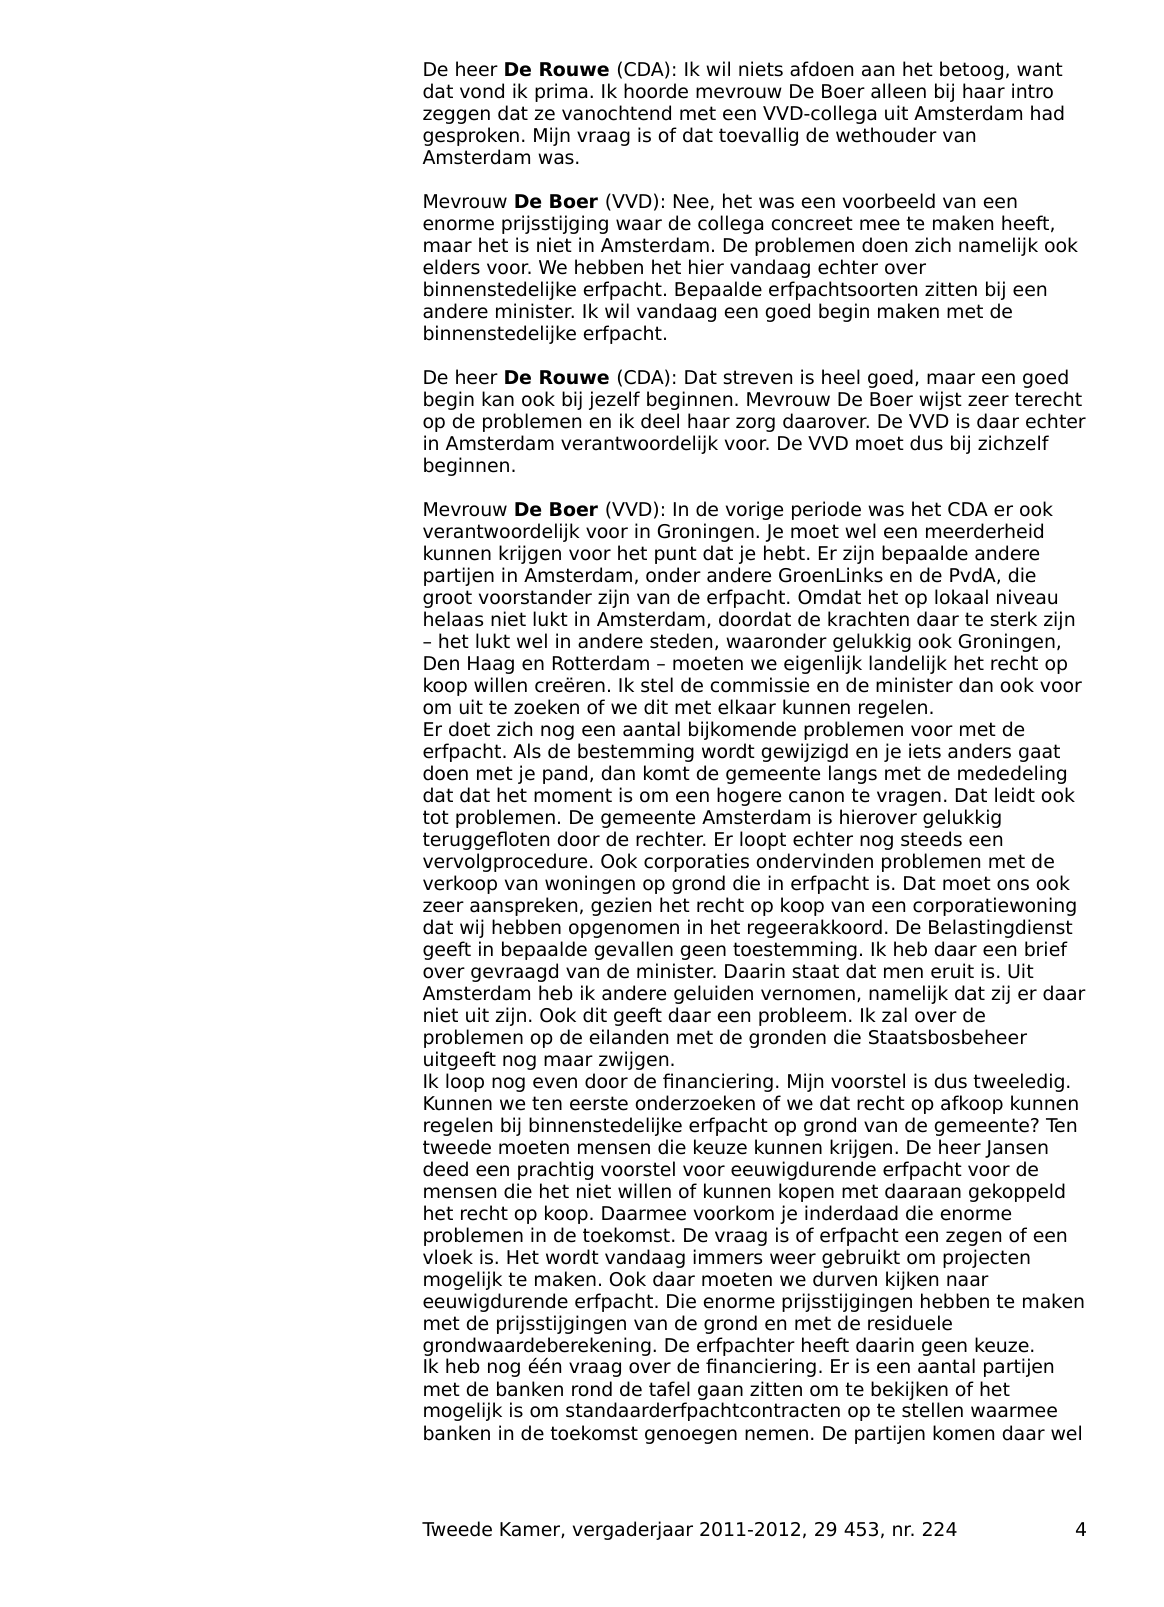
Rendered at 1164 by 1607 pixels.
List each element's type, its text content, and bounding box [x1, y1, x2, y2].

text Mevrouw De Boer (VVD): In de vorige periode was het CDA er ook verantwoordelijk voor in Groningen. Je moet wel een meerderheid kunnen krijgen voor het punt dat je hebt. Er zijn bepaalde andere partijen in Amsterdam, onder andere GroenLinks en de PvdA, die groot voorstander zijn van de erfpacht. Omdat het op lokaal niveau helaas niet lukt in Amsterdam, doordat de krachten daar te sterk zijn – het lukt wel in andere steden, waaronder gelukkig ook Groningen, Den Haag en Rotterdam – moeten we eigenlijk landelijk het recht op koop willen creëren. Ik stel de commissie en de minister dan ook voor om uit te zoeken of we dit met elkaar kunnen regelen. [422, 499, 1087, 719]
text De heer De Rouwe (CDA): Dat streven is heel goed, maar een goed begin kan ook bij jezelf beginnen. Mevrouw De Boer wijst zeer terecht op de problemen en ik deel haar zorg daarover. De VVD is daar echter in Amsterdam verantwoordelijk voor. De VVD moet dus bij zichzelf beginnen. [422, 367, 1087, 477]
text Er doet zich nog een aantal bijkomende problemen voor met de erfpacht. Als de bestemming wordt gewijzigd en je iets anders gaat doen met je pand, dan komt de gemeente langs met de mededeling dat dat het moment is om een hogere canon te vragen. Dat leidt ook tot problemen. De gemeente Amsterdam is hierover gelukkig teruggefloten door de rechter. Er loopt echter nog steeds een vervolgprocedure. Ook corporaties ondervinden problemen met de verkoop van woningen op grond die in erfpacht is. Dat moet ons ook zeer aanspreken, gezien het recht op koop van een corporatiewoning dat wij hebben opgenomen in het regeerakkoord. De Belastingdienst geeft in bepaalde gevallen geen toestemming. Ik heb daar een brief over gevraagd van de minister. Daarin staat dat men eruit is. Uit Amsterdam heb ik andere geluiden vernomen, namelijk dat zij er daar niet uit zijn. Ook dit geeft daar een probleem. Ik zal over de problemen op de eilanden met de gronden die Staatsbosbeheer uitgeeft nog maar zwijgen. [422, 719, 1087, 1071]
text Ik loop nog even door de financiering. Mijn voorstel is dus tweeledig. Kunnen we ten eerste onderzoeken of we dat recht op afkoop kunnen regelen bij binnenstedelijke erfpacht op grond van de gemeente? Ten tweede moeten mensen die keuze kunnen krijgen. De heer Jansen deed een prachtig voorstel voor eeuwigdurende erfpacht voor de mensen die het niet willen of kunnen kopen met daaraan gekoppeld het recht op koop. Daarmee voorkom je inderdaad die enorme problemen in de toekomst. De vraag is of erfpacht een zegen of een vloek is. Het wordt vandaag immers weer gebruikt om projecten mogelijk te maken. Ook daar moeten we durven kijken naar eeuwigdurende erfpacht. Die enorme prijsstijgingen hebben te maken met de prijsstijgingen van de grond en met de residuele grondwaardeberekening. De erfpachter heeft daarin geen keuze. [422, 1071, 1087, 1356]
text Mevrouw De Boer (VVD): Nee, het was een voorbeeld van een enorme prijsstijging waar de collega concreet mee te maken heeft, maar het is niet in Amsterdam. De problemen doen zich namelijk ook elders voor. We hebben het hier vandaag echter over binnenstedelijke erfpacht. Bepaalde erfpachtsoorten zitten bij een andere minister. Ik wil vandaag een goed begin maken met de binnenstedelijke erfpacht. [422, 191, 1087, 345]
text De heer De Rouwe (CDA): Ik wil niets afdoen aan het betoog, want dat vond ik prima. Ik hoorde mevrouw De Boer alleen bij haar intro zeggen dat ze vanochtend met een VVD-collega uit Amsterdam had gesproken. Mijn vraag is of dat toevallig de wethouder van Amsterdam was. [422, 59, 1087, 169]
text Ik heb nog één vraag over de financiering. Er is een aantal partijen met de banken rond de tafel gaan zitten om te bekijken of het mogelijk is om standaarderfpachtcontracten op te stellen waarmee banken in de toekomst genoegen nemen. De partijen komen daar wel [422, 1356, 1087, 1444]
